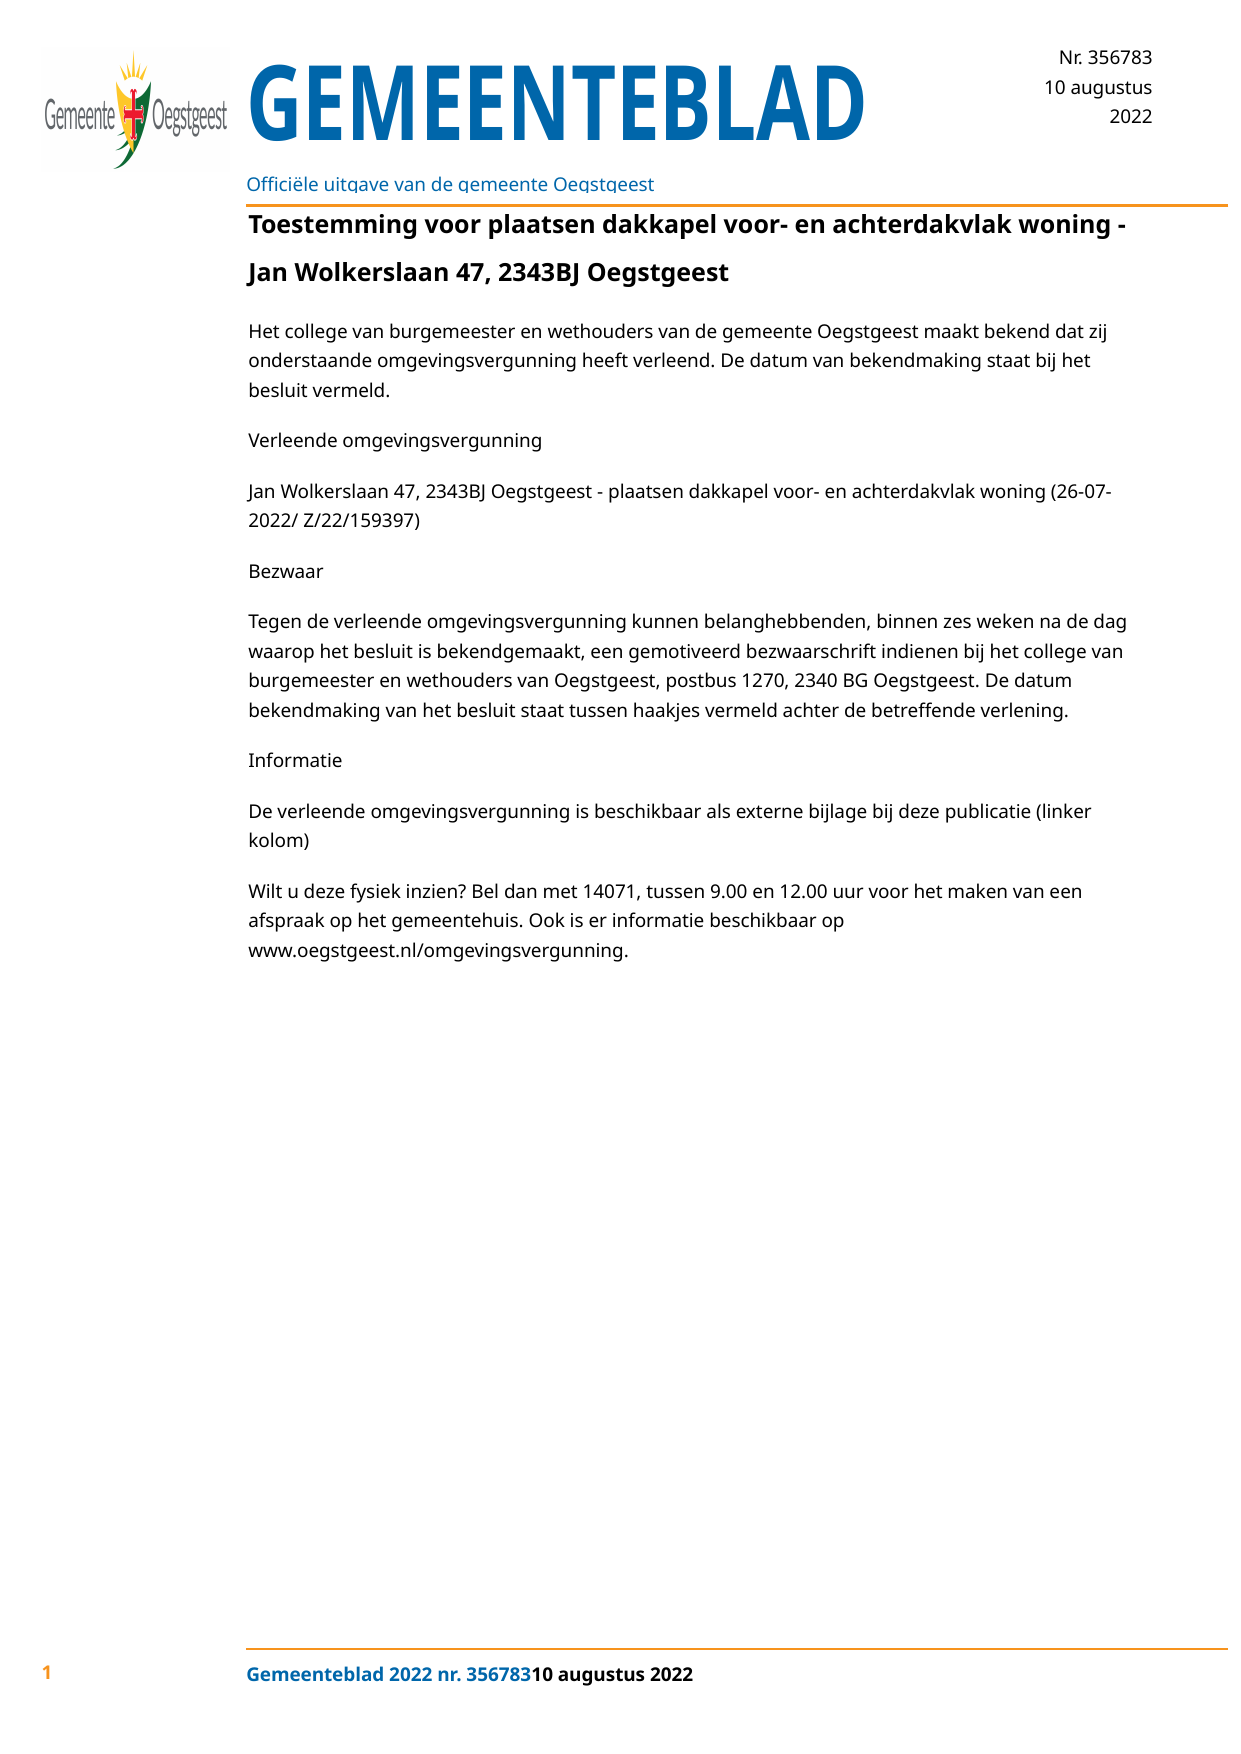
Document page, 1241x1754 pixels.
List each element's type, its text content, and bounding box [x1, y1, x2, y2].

text Het college van burgemeester en wethouders van de gemeente Oegstgeest maakt bekend dat zij onderstaande omgevingsvergunning heeft verleend. De datum van bekendmaking staat bij het besluit vermeld. [248, 318, 1152, 403]
text Informatie [248, 747, 1152, 773]
text Toestemming voor plaatsen dakkapel voor- en achterdakvlak woning - Jan Wolkerslaan 47, 2343BJ Oegstgeest [248, 207, 1152, 288]
text Verleende omgevingsvergunning [248, 427, 1152, 453]
picture [41, 47, 231, 172]
text Jan Wolkerslaan 47, 2343BJ Oegstgeest - plaatsen dakkapel voor- en achterdakvlak woning (26-07-2022/ Z/22/159397) [248, 478, 1152, 533]
text Tegen de verleende omgevingsvergunning kunnen belanghebbenden, binnen zes weken na de dag waarop het besluit is bekendgemaakt, een gemotiveerd bezwaarschrift indienen bij het college van burgemeester en wethouders van Oegstgeest, postbus 1270, 2340 BG Oegstgeest. De datum bekendmaking van het besluit staat tussen haakjes vermeld achter de betreffende verlening. [248, 608, 1152, 723]
text De verleende omgevingsvergunning is beschikbaar als externe bijlage bij deze publicatie (linker kolom) [248, 798, 1152, 853]
text Bezwaar [248, 558, 1152, 584]
text Wilt u deze fysiek inzien? Bel dan met 14071, tussen 9.00 en 12.00 uur voor het maken van een afspraak op het gemeentehuis. Ook is er informatie beschikbaar op www.oegstgeest.nl/omgevingsvergunning. [248, 878, 1152, 963]
